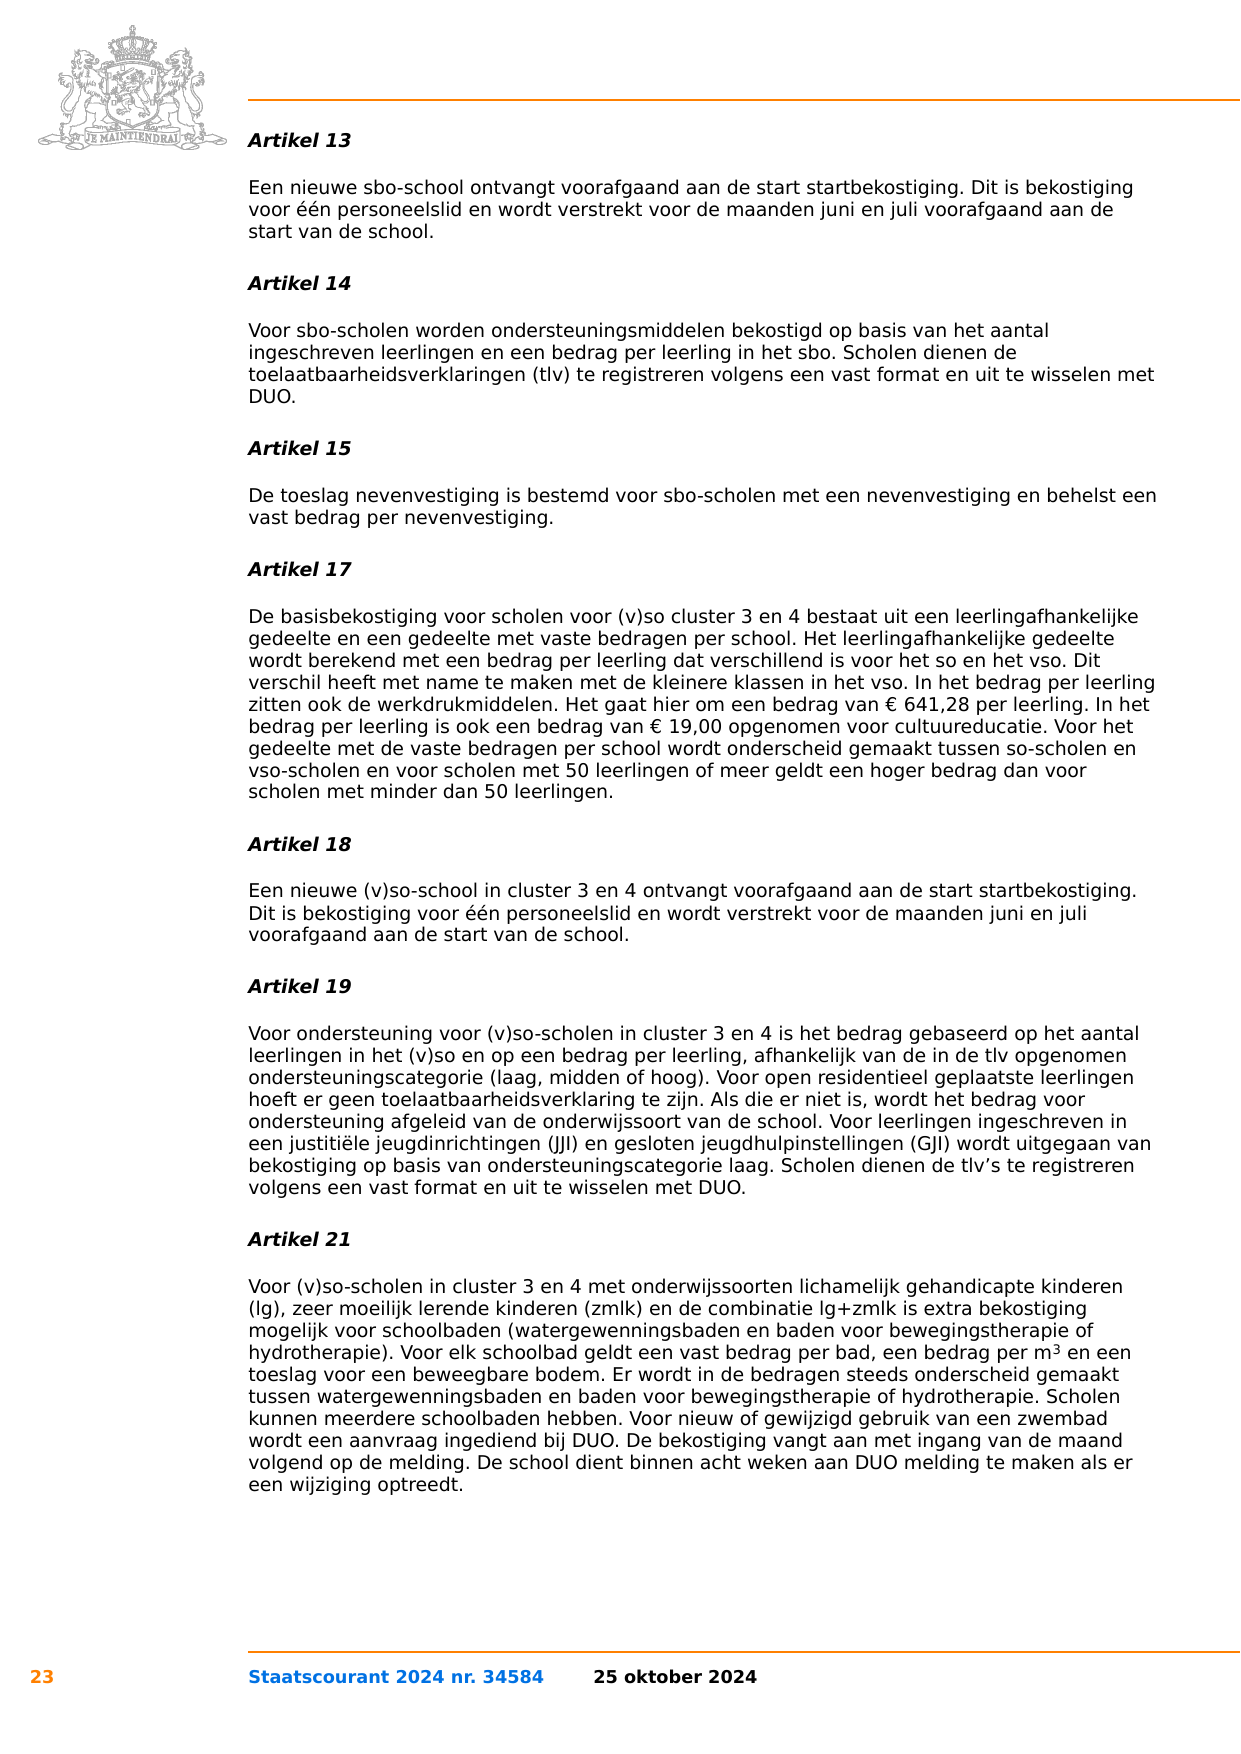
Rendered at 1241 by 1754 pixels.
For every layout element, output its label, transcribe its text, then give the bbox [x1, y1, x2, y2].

text De basisbekostiging voor scholen voor (v)so cluster 3 en 4 bestaat uit een leerlingafhankelijke gedeelte en een gedeelte met vaste bedragen per school. Het leerlingafhankelijke gedeelte wordt berekend met een bedrag per leerling dat verschillend is voor het so en het vso. Dit verschil heeft met name te maken met de kleinere klassen in het vso. In het bedrag per leerling zitten ook de werkdrukmiddelen. Het gaat hier om een bedrag van € 641,28 per leerling. In het bedrag per leerling is ook een bedrag van € 19,00 opgenomen voor cultuureducatie. Voor het gedeelte met de vaste bedragen per school wordt onderscheid gemaakt tussen so-scholen en vso-scholen en voor scholen met 50 leerlingen of meer geldt een hoger bedrag dan voor scholen met minder dan 50 leerlingen. [248, 606, 1163, 803]
subtitle Artikel 14 [248, 273, 1163, 295]
text Voor (v)so-scholen in cluster 3 en 4 met onderwijssoorten lichamelijk gehandicapte kinderen (lg), zeer moeilijk lerende kinderen (zmlk) en de combinatie lg+zmlk is extra bekostiging mogelijk voor schoolbaden (watergewenningsbaden en baden voor bewegingstherapie of hydrotherapie). Voor elk schoolbad geldt een vast bedrag per bad, een bedrag per m3 en een toeslag voor een beweegbare bodem. Er wordt in de bedragen steeds onderscheid gemaakt tussen watergewenningsbaden en baden voor bewegingstherapie of hydrotherapie. Scholen kunnen meerdere schoolbaden hebben. Voor nieuw of gewijzigd gebruik van een zwembad wordt een aanvraag ingediend bij DUO. De bekostiging vangt aan met ingang van de maand volgend op de melding. De school dient binnen acht weken aan DUO melding te maken als er een wijziging optreedt. [248, 1276, 1163, 1496]
subtitle Artikel 13 [248, 130, 1163, 152]
subtitle Artikel 21 [248, 1229, 1163, 1251]
subtitle Artikel 19 [248, 976, 1163, 998]
text Voor ondersteuning voor (v)so-scholen in cluster 3 en 4 is het bedrag gebaseerd op het aantal leerlingen in het (v)so en op een bedrag per leerling, afhankelijk van de in de tlv opgenomen ondersteuningscategorie (laag, midden of hoog). Voor open residentieel geplaatste leerlingen hoeft er geen toelaatbaarheidsverklaring te zijn. Als die er niet is, wordt het bedrag voor ondersteuning afgeleid van de onderwijssoort van de school. Voor leerlingen ingeschreven in een justitiële jeugdinrichtingen (JJI) en gesloten jeugdhulpinstellingen (GJI) wordt uitgegaan van bekostiging op basis van ondersteuningscategorie laag. Scholen dienen de tlv’s te registreren volgens een vast format en uit te wisselen met DUO. [248, 1023, 1163, 1199]
text Voor sbo-scholen worden ondersteuningsmiddelen bekostigd op basis van het aantal ingeschreven leerlingen en een bedrag per leerling in het sbo. Scholen dienen de toelaatbaarheidsverklaringen (tlv) te registreren volgens een vast format en uit te wisselen met DUO. [248, 320, 1163, 408]
subtitle Artikel 18 [248, 833, 1163, 855]
text De toeslag nevenvestiging is bestemd voor sbo-scholen met een nevenvestiging en behelst een vast bedrag per nevenvestiging. [248, 485, 1163, 529]
text Een nieuwe sbo-school ontvangt voorafgaand aan de start startbekostiging. Dit is bekostiging voor één personeelslid en wordt verstrekt voor de maanden juni en juli voorafgaand aan de start van de school. [248, 177, 1163, 243]
subtitle Artikel 15 [248, 438, 1163, 460]
text Een nieuwe (v)so-school in cluster 3 en 4 ontvangt voorafgaand aan de start startbekostiging. Dit is bekostiging voor één personeelslid en wordt verstrekt voor de maanden juni en juli voorafgaand aan de start van de school. [248, 880, 1163, 946]
subtitle Artikel 17 [248, 559, 1163, 581]
picture [38, 25, 227, 150]
